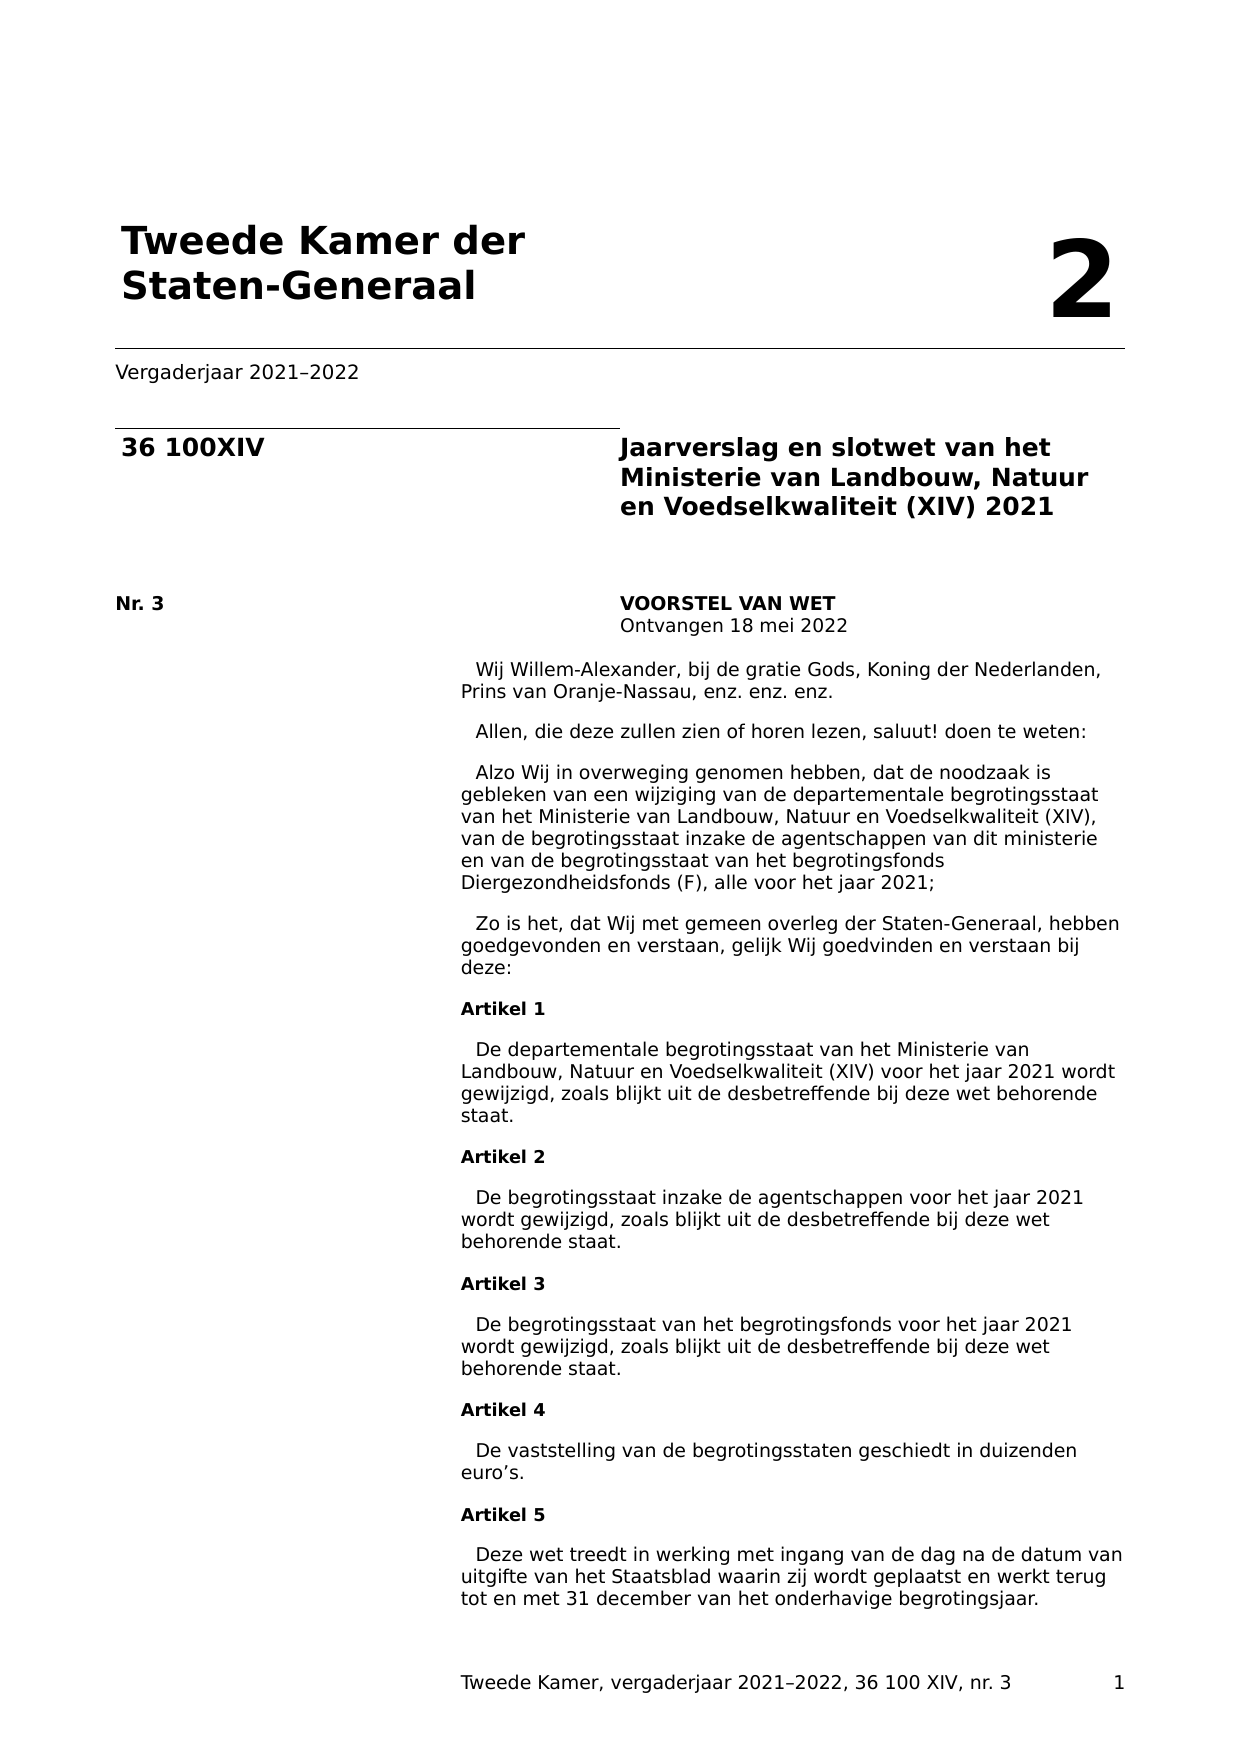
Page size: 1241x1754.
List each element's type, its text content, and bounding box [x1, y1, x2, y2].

table_header Nr. 3 [115, 593, 620, 658]
text De begrotingsstaat inzake de agentschappen voor het jaar 2021 wordt gewijzigd, zoals blijkt uit de desbetreffende bij deze wet behorende staat. [461, 1187, 1125, 1253]
title Artikel 2 [461, 1146, 1125, 1168]
table_header Voorstel van wet Ontvangen 18 mei 2022 [620, 593, 1125, 658]
table_header Tweede Kamer der Staten-Generaal [115, 213, 620, 348]
title Artikel 4 [461, 1398, 1125, 1421]
text De departementale begrotingsstaat van het Ministerie van Landbouw, Natuur en Voedselkwaliteit (XIV) voor het jaar 2021 wordt gewijzigd, zoals blijkt uit de desbetreffende bij deze wet behorende staat. [461, 1039, 1125, 1127]
text Alzo Wij in overweging genomen hebben, dat de noodzaak is gebleken van een wijziging van de departementale begrotingsstaat van het Ministerie van Landbouw, Natuur en Voedselkwaliteit (XIV), van de begrotingsstaat inzake de agentschappen van dit ministerie en van de begrotingsstaat van het begrotingsfonds Diergezondheidsfonds (F), alle voor het jaar 2021; [461, 762, 1125, 894]
table_header 36 100XIV [115, 429, 620, 527]
text De begrotingsstaat van het begrotingsfonds voor het jaar 2021 wordt gewijzigd, zoals blijkt uit de desbetreffende bij deze wet behorende staat. [461, 1314, 1125, 1379]
text Deze wet treedt in werking met ingang van de dag na de datum van uitgifte van het Staatsblad waarin zij wordt geplaatst en werkt terug tot en met 31 december van het onderhavige begrotingsjaar. [461, 1544, 1125, 1610]
title Artikel 1 [461, 997, 1125, 1020]
table_header Jaarverslag en slotwet van het Ministerie van Landbouw, Natuur en Voedselkwaliteit (XIV) 2021 [620, 428, 1125, 527]
table_cell Vergaderjaar 2021–2022 [115, 349, 1125, 384]
text Wij Willem-Alexander, bij de gratie Gods, Koning der Nederlanden, Prins van Oranje-Nassau, enz. enz. enz. [461, 658, 1125, 702]
text Zo is het, dat Wij met gemeen overleg der Staten-Generaal, hebben goedgevonden en verstaan, gelijk Wij goedvinden en verstaan bij deze: [461, 913, 1125, 978]
title Artikel 3 [461, 1272, 1125, 1295]
text De vaststelling van de begrotingsstaten geschiedt in duizenden euro’s. [461, 1440, 1125, 1484]
table_header 2 [620, 213, 1125, 348]
title Artikel 5 [461, 1503, 1125, 1526]
text Allen, die deze zullen zien of horen lezen, saluut! doen te weten: [461, 721, 1125, 743]
